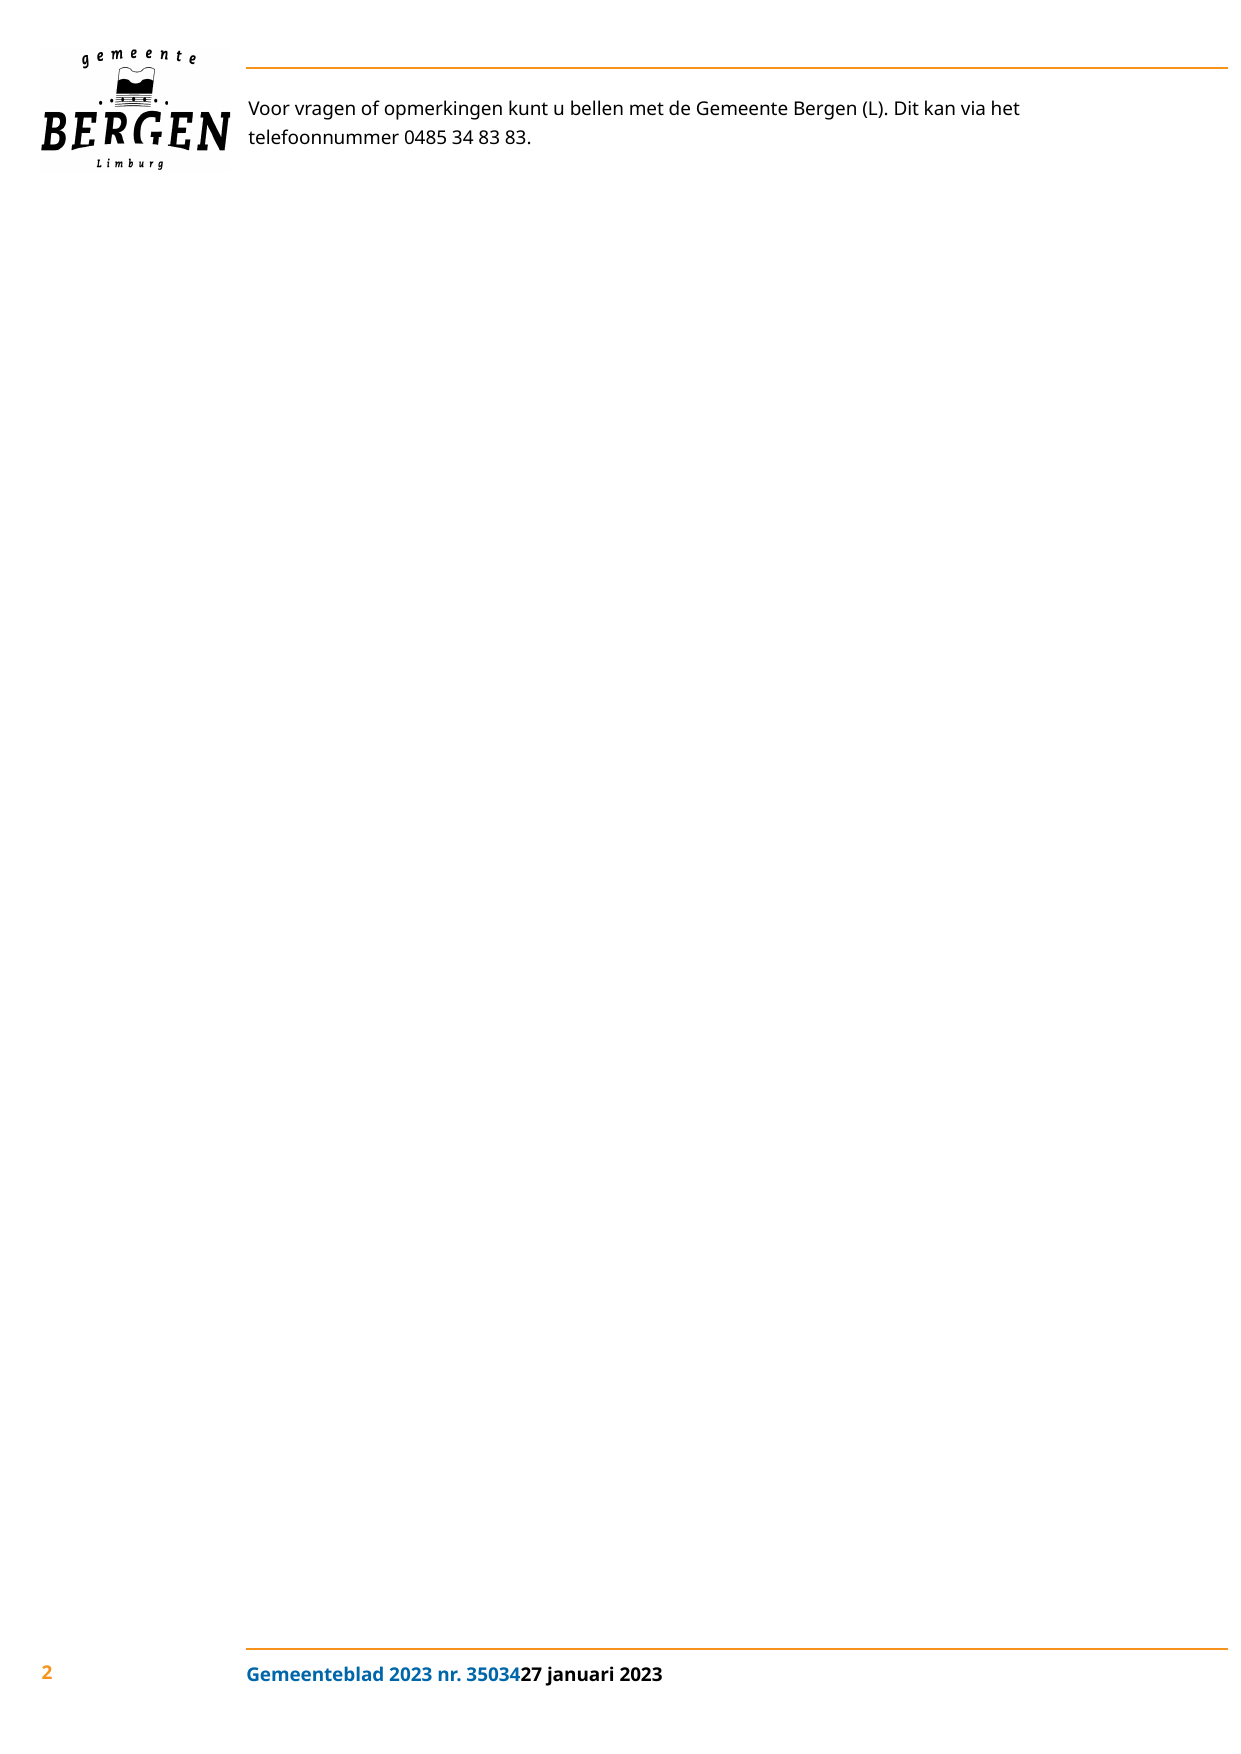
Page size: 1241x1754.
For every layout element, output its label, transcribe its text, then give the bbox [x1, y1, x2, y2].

picture [41, 47, 231, 172]
text Voor vragen of opmerkingen kunt u bellen met de Gemeente Bergen (L). Dit kan via het telefoonnummer 0485 34 83 83. [248, 95, 1152, 150]
